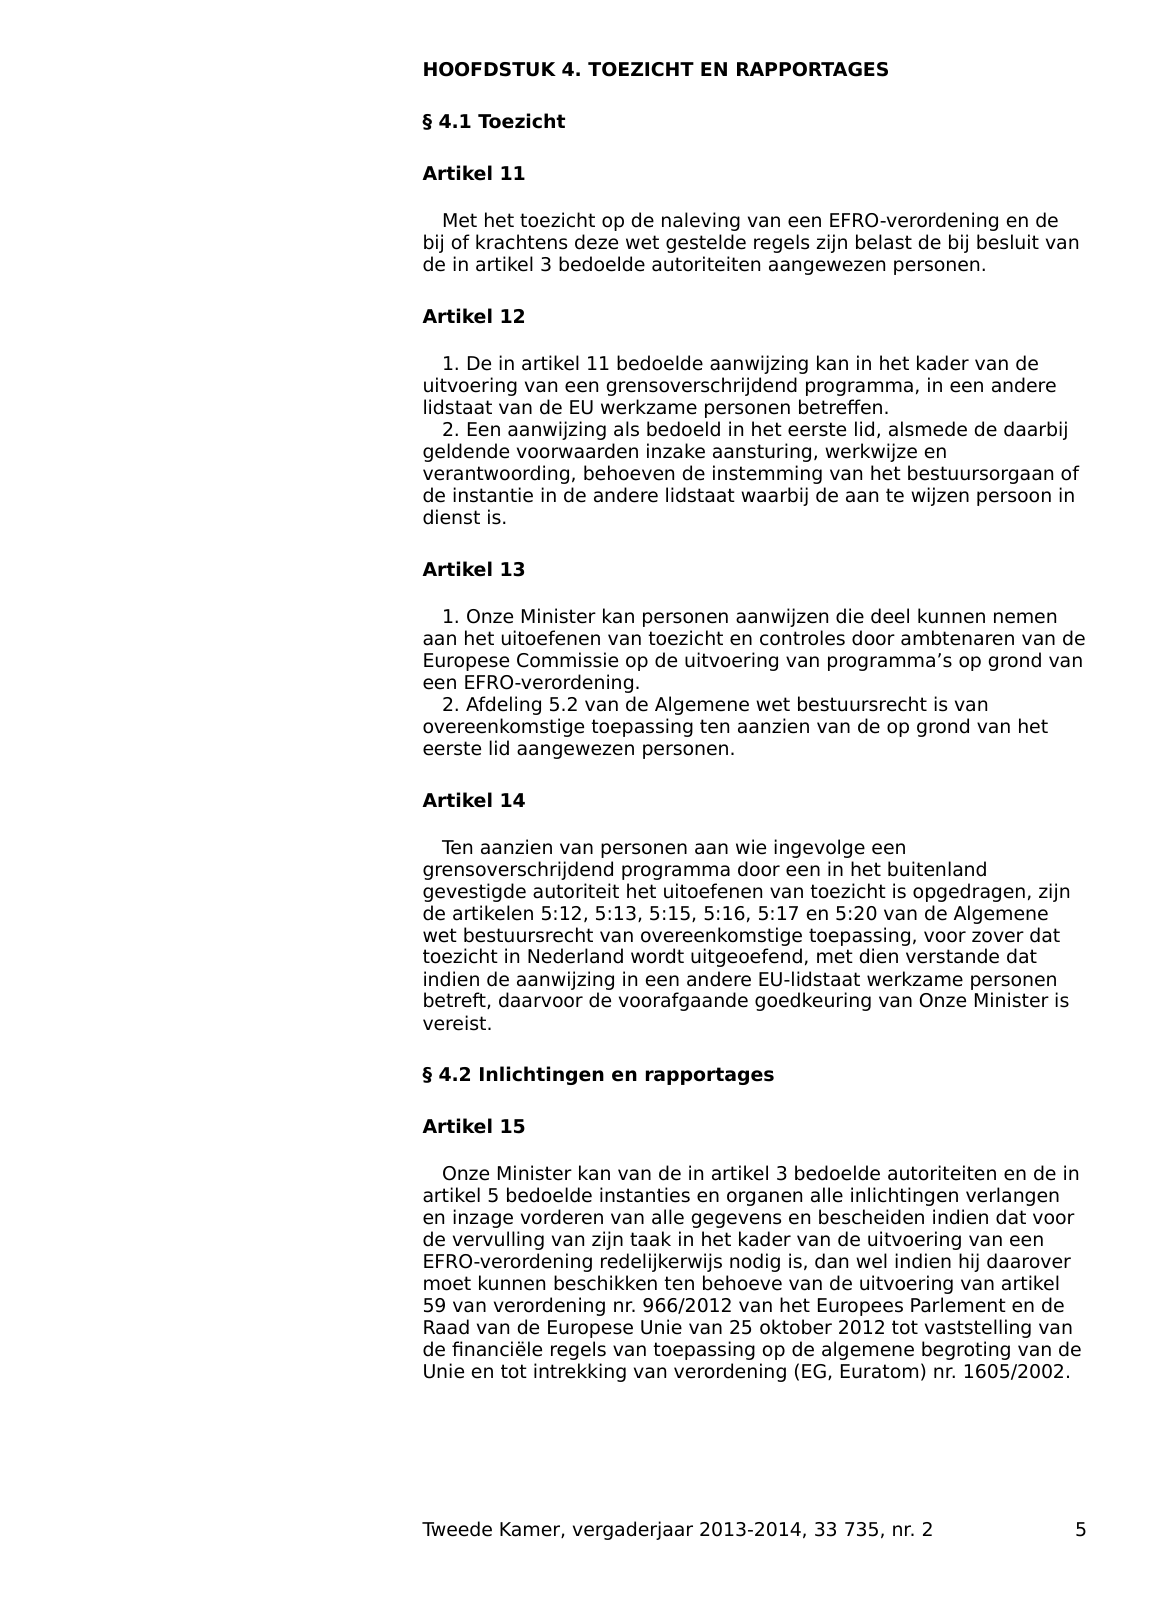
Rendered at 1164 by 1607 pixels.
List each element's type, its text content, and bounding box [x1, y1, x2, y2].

subtitle Artikel 11 [422, 163, 1087, 185]
subtitle Artikel 14 [422, 789, 1087, 812]
text Ten aanzien van personen aan wie ingevolge een grensoverschrijdend programma door een in het buitenland gevestigde autoriteit het uitoefenen van toezicht is opgedragen, zijn de artikelen 5:12, 5:13, 5:15, 5:16, 5:17 en 5:20 van de Algemene wet bestuursrecht van overeenkomstige toepassing, voor zover dat toezicht in Nederland wordt uitgeoefend, met dien verstande dat indien de aanwijzing in een andere EU-lidstaat werkzame personen betreft, daarvoor de voorafgaande goedkeuring van Onze Minister is vereist. [422, 837, 1087, 1034]
text Met het toezicht op de naleving van een EFRO-verordening en de bij of krachtens deze wet gestelde regels zijn belast de bij besluit van de in artikel 3 bedoelde autoriteiten aangewezen personen. [422, 210, 1087, 276]
subtitle § 4.2 Inlichtingen en rapportages [422, 1064, 1087, 1086]
text 1. Onze Minister kan personen aanwijzen die deel kunnen nemen aan het uitoefenen van toezicht en controles door ambtenaren van de Europese Commissie op de uitvoering van programma’s op grond van een EFRO-verordening. [422, 606, 1087, 694]
text 1. De in artikel 11 bedoelde aanwijzing kan in het kader van de uitvoering van een grensoverschrijdend programma, in een andere lidstaat van de EU werkzame personen betreffen. [422, 353, 1087, 419]
subtitle Artikel 15 [422, 1116, 1087, 1138]
text 2. Een aanwijzing als bedoeld in het eerste lid, alsmede de daarbij geldende voorwaarden inzake aansturing, werkwijze en verantwoording, behoeven de instemming van het bestuursorgaan of de instantie in de andere lidstaat waarbij de aan te wijzen persoon in dienst is. [422, 419, 1087, 529]
text Onze Minister kan van de in artikel 3 bedoelde autoriteiten en de in artikel 5 bedoelde instanties en organen alle inlichtingen verlangen en inzage vorderen van alle gegevens en bescheiden indien dat voor de vervulling van zijn taak in het kader van de uitvoering van een EFRO-verordening redelijkerwijs nodig is, dan wel indien hij daarover moet kunnen beschikken ten behoeve van de uitvoering van artikel 59 van verordening nr. 966/2012 van het Europees Parlement en de Raad van de Europese Unie van 25 oktober 2012 tot vaststelling van de financiële regels van toepassing op de algemene begroting van de Unie en tot intrekking van verordening (EG, Euratom) nr. 1605/2002. [422, 1163, 1087, 1383]
subtitle Artikel 12 [422, 306, 1087, 328]
subtitle HOOFDSTUK 4. TOEZICHT EN RAPPORTAGES [422, 59, 1087, 81]
text 2. Afdeling 5.2 van de Algemene wet bestuursrecht is van overeenkomstige toepassing ten aanzien van de op grond van het eerste lid aangewezen personen. [422, 694, 1087, 759]
subtitle § 4.1 Toezicht [422, 111, 1087, 133]
subtitle Artikel 13 [422, 559, 1087, 581]
